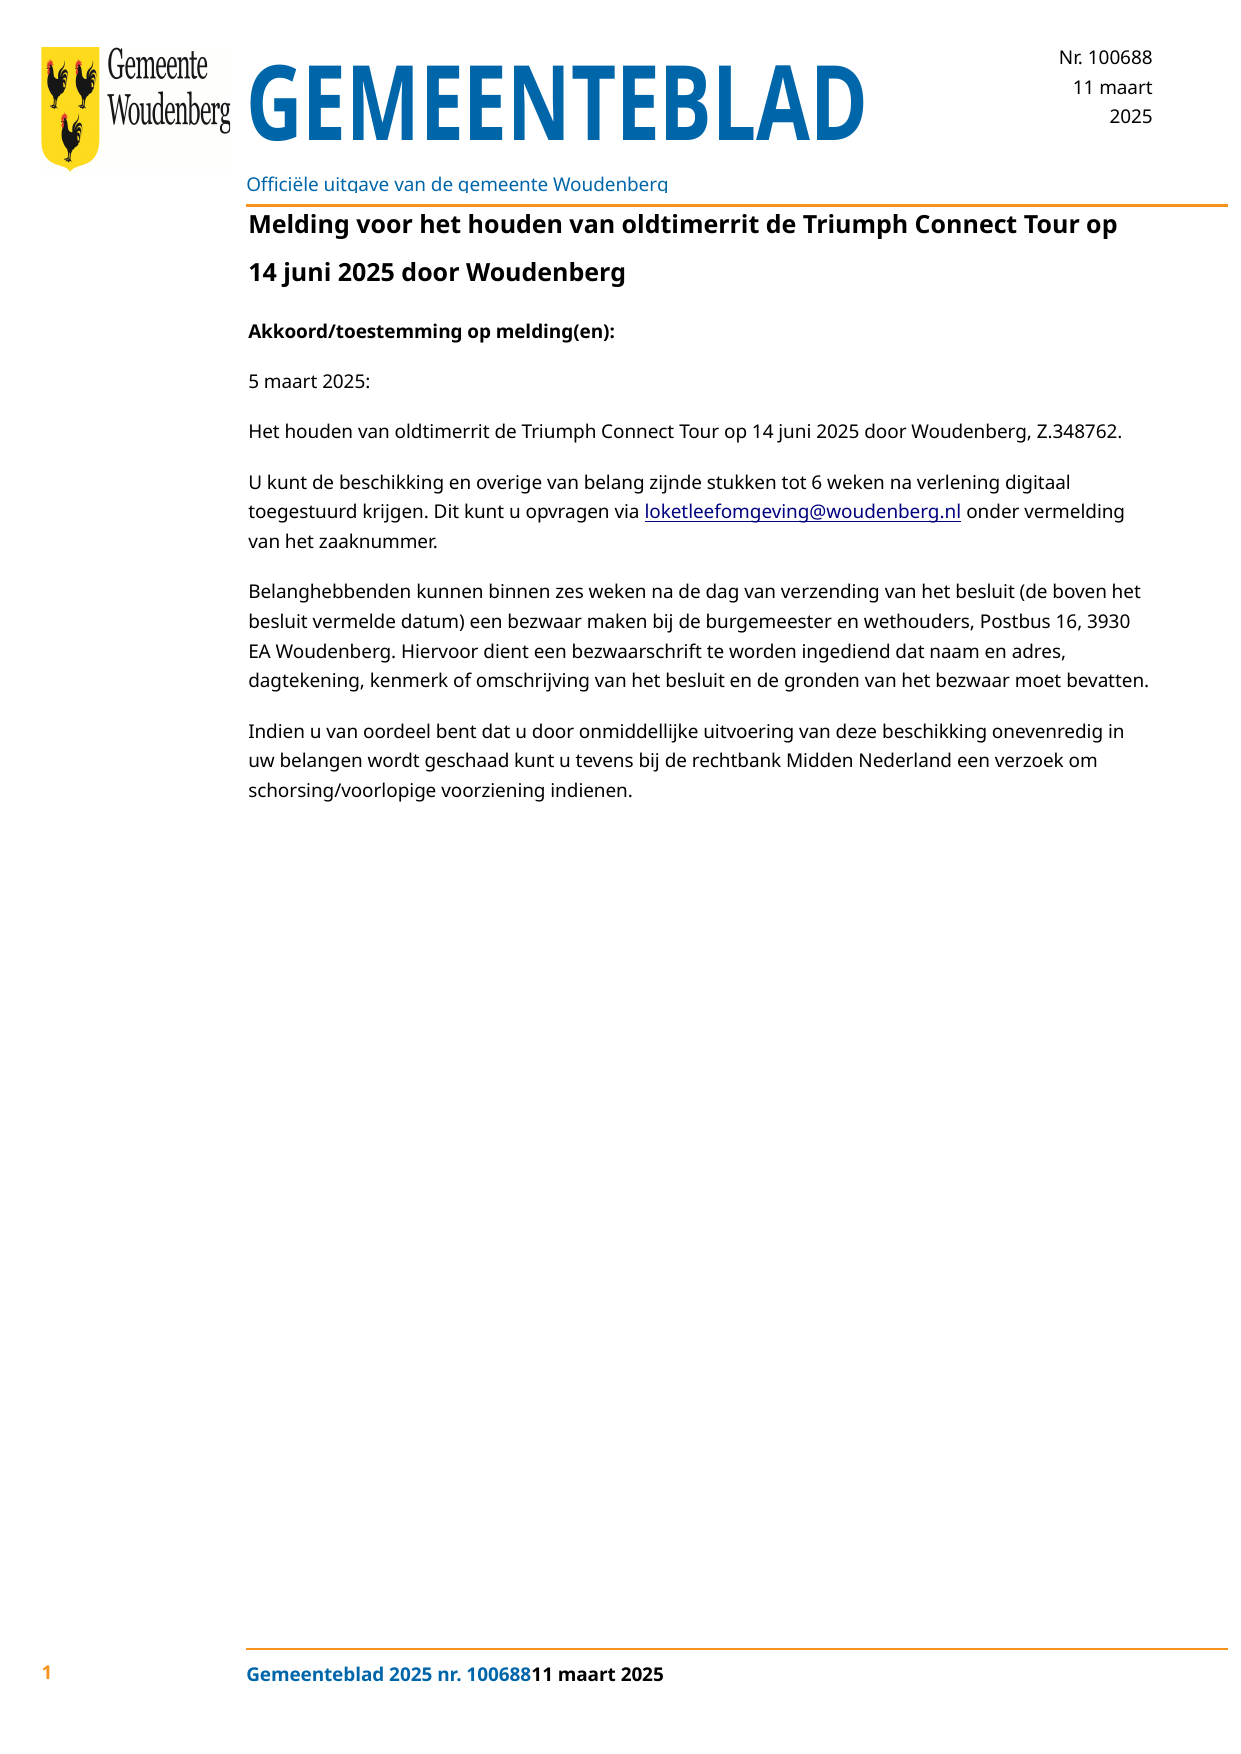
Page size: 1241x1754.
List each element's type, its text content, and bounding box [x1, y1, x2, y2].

picture [41, 47, 231, 172]
text Belanghebbenden kunnen binnen zes weken na de dag van verzending van het besluit (de boven het besluit vermelde datum) een bezwaar maken bij de burgemeester en wethouders, Postbus 16, 3930 EA Woudenberg. Hiervoor dient een bezwaarschrift te worden ingediend dat naam en adres, dagtekening, kenmerk of omschrijving van het besluit en de gronden van het bezwaar moet bevatten. [248, 579, 1152, 693]
text U kunt de beschikking en overige van belang zijnde stukken tot 6 weken na verlening digitaal toegestuurd krijgen. Dit kunt u opvragen via loketleefomgeving@woudenberg.nl onder vermelding van het zaaknummer. [248, 469, 1152, 554]
text Indien u van oordeel bent dat u door onmiddellijke uitvoering van deze beschikking onevenredig in uw belangen wordt geschaad kunt u tevens bij de rechtbank Midden Nederland een verzoek om schorsing/voorlopige voorziening indienen. [248, 718, 1152, 803]
text Het houden van oldtimerrit de Triumph Connect Tour op 14 juni 2025 door Woudenberg, Z.348762. [248, 419, 1152, 444]
text 5 maart 2025: [248, 368, 1152, 394]
text Akkoord/toestemming op melding(en): [248, 318, 1152, 344]
text Melding voor het houden van oldtimerrit de Triumph Connect Tour op 14 juni 2025 door Woudenberg [248, 207, 1152, 288]
